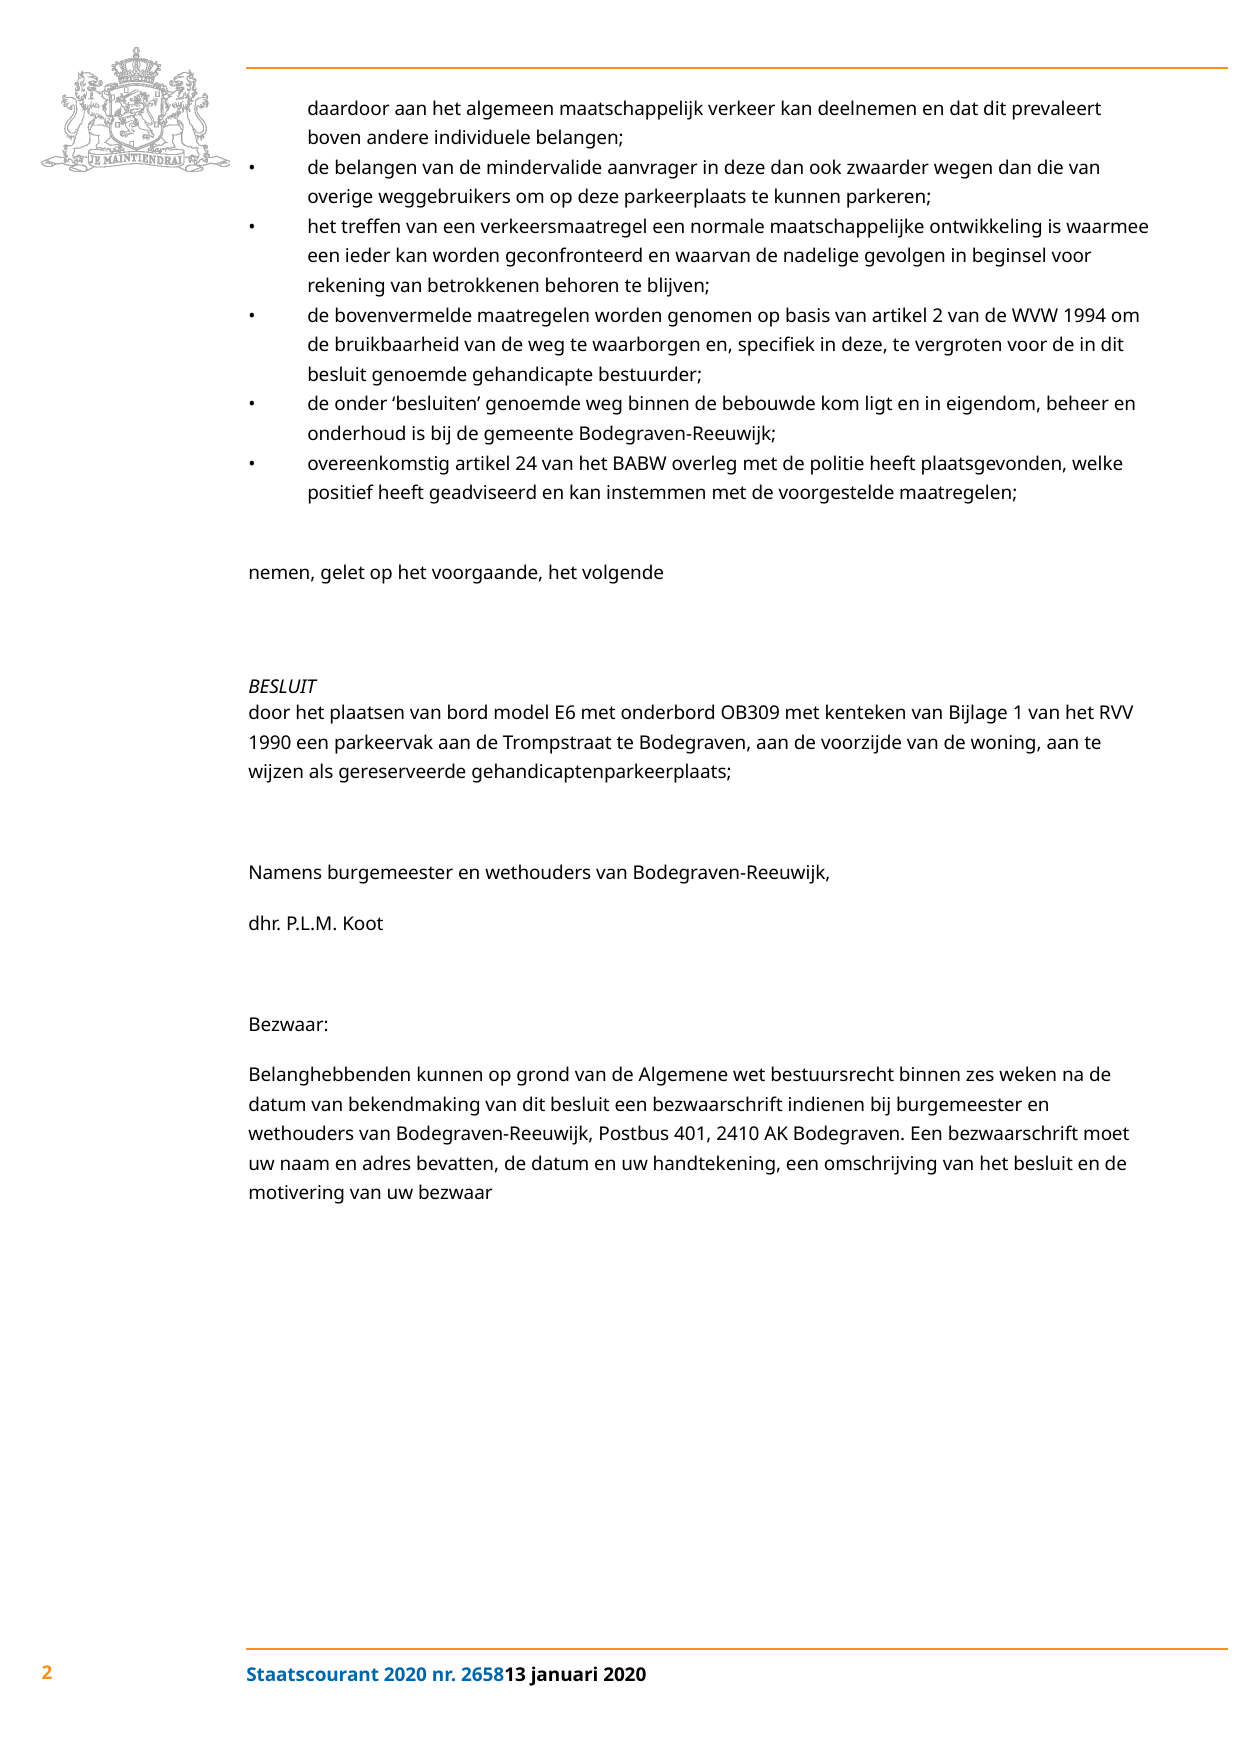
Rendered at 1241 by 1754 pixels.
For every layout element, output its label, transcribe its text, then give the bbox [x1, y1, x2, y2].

list de bovenvermelde maatregelen worden genomen op basis van artikel 2 van de WVW 1994 om de bruikbaarheid van de weg te waarborgen en, specifiek in deze, te vergroten voor de in dit besluit genoemde gehandicapte bestuurder; [248, 302, 1152, 387]
text BESLUIT [248, 674, 1152, 699]
text door het plaatsen van bord model E6 met onderbord OB309 met kenteken van Bijlage 1 van het RVV 1990 een parkeervak aan de Trompstraat te Bodegraven, aan de voorzijde van de woning, aan te wijzen als gereserveerde gehandicaptenparkeerplaats; [248, 699, 1152, 784]
text Namens burgemeester en wethouders van Bodegraven-Reeuwijk, [248, 859, 1152, 885]
list overeenkomstig artikel 24 van het BABW overleg met de politie heeft plaatsgevonden, welke positief heeft geadviseerd en kan instemmen met de voorgestelde maatregelen; [248, 450, 1152, 505]
text nemen, gelet op het voorgaande, het volgende [248, 559, 1152, 585]
list de belangen van de mindervalide aanvrager in deze dan ook zwaarder wegen dan die van overige weggebruikers om op deze parkeerplaats te kunnen parkeren; [248, 154, 1152, 209]
list het treffen van een verkeersmaatregel een normale maatschappelijke ontwikkeling is waarmee een ieder kan worden geconfronteerd en waarvan de nadelige gevolgen in beginsel voor rekening van betrokkenen behoren te blijven; [248, 213, 1152, 298]
text Bezwaar: [248, 1011, 1152, 1036]
picture [41, 47, 231, 172]
list daardoor aan het algemeen maatschappelijk verkeer kan deelnemen en dat dit prevaleert boven andere individuele belangen; [248, 95, 1152, 150]
text dhr. P.L.M. Koot [248, 910, 1152, 936]
list de onder ‘besluiten’ genoemde weg binnen de bebouwde kom ligt en in eigendom, beheer en onderhoud is bij de gemeente Bodegraven-Reeuwijk; [248, 391, 1152, 446]
text Belanghebbenden kunnen op grond van de Algemene wet bestuursrecht binnen zes weken na de datum van bekendmaking van dit besluit een bezwaarschrift indienen bij burgemeester en wethouders van Bodegraven-Reeuwijk, Postbus 401, 2410 AK Bodegraven. Een bezwaarschrift moet uw naam en adres bevatten, de datum en uw handtekening, een omschrijving van het besluit en de motivering van uw bezwaar [248, 1061, 1152, 1205]
